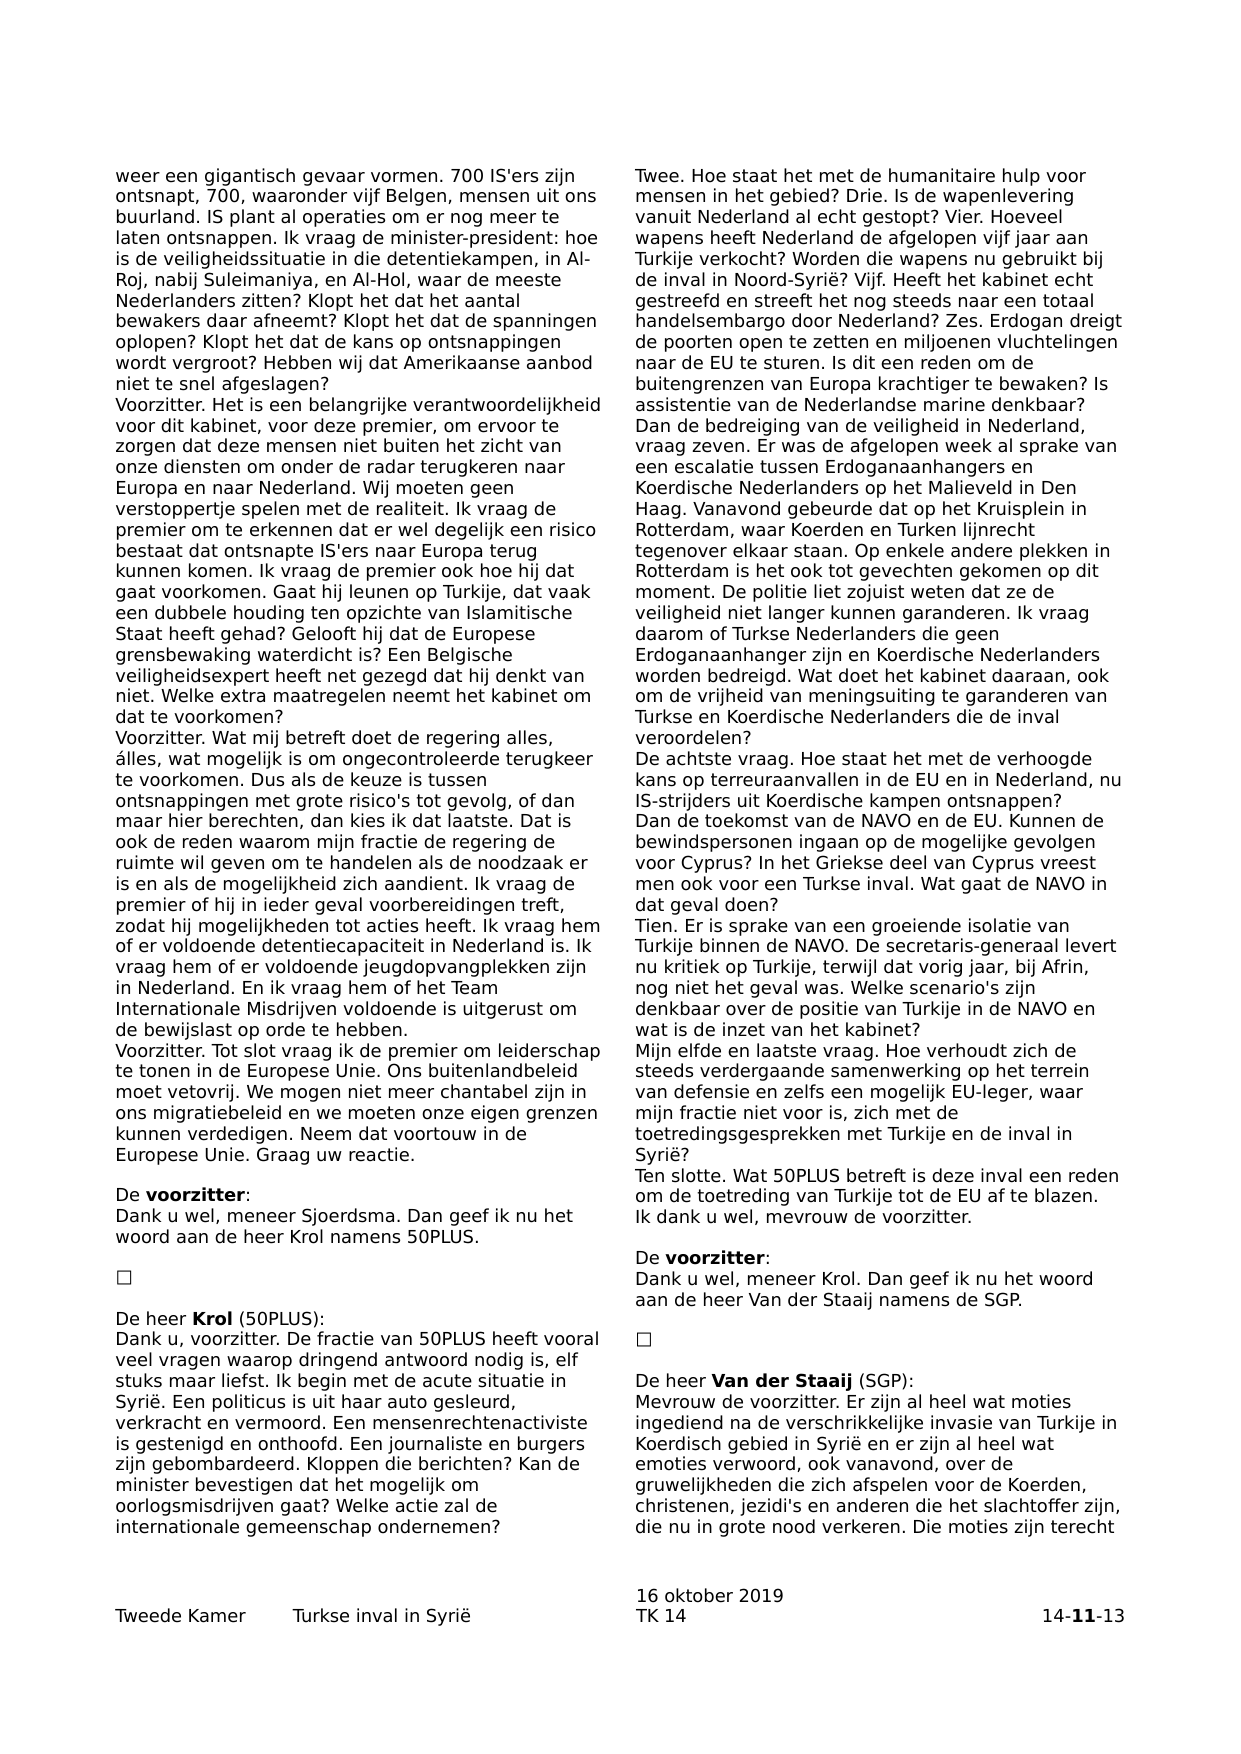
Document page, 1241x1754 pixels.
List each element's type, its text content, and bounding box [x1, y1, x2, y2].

text Tien. Er is sprake van een groeiende isolatie van Turkije binnen de NAVO. De secretaris-generaal levert nu kritiek op Turkije, terwijl dat vorig jaar, bij Afrin, nog niet het geval was. Welke scenario's zijn denkbaar over de positie van Turkije in de NAVO en wat is de inzet van het kabinet? [635, 915, 1125, 1040]
text De heer Van der Staaij (SGP): [635, 1371, 1125, 1392]
text Voorzitter. Het is een belangrijke verantwoordelijkheid voor dit kabinet, voor deze premier, om ervoor te zorgen dat deze mensen niet buiten het zicht van onze diensten om onder de radar terugkeren naar Europa en naar Nederland. Wij moeten geen verstoppertje spelen met de realiteit. Ik vraag de premier om te erkennen dat er wel degelijk een risico bestaat dat ontsnapte IS'ers naar Europa terug kunnen komen. Ik vraag de premier ook hoe hij dat gaat voorkomen. Gaat hij leunen op Turkije, dat vaak een dubbele houding ten opzichte van Islamitische Staat heeft gehad? Gelooft hij dat de Europese grensbewaking waterdicht is? Een Belgische veiligheidsexpert heeft net gezegd dat hij denkt van niet. Welke extra maatregelen neemt het kabinet om dat te voorkomen? [115, 394, 605, 728]
text Dank u, voorzitter. De fractie van 50PLUS heeft vooral veel vragen waarop dringend antwoord nodig is, elf stuks maar liefst. Ik begin met de acute situatie in Syrië. Een politicus is uit haar auto gesleurd, verkracht en vermoord. Een mensenrechtenactiviste is gestenigd en onthoofd. Een journaliste en burgers zijn gebombardeerd. Kloppen die berichten? Kan de minister bevestigen dat het mogelijk om oorlogsmisdrijven gaat? Welke actie zal de internationale gemeenschap ondernemen? [115, 1329, 605, 1537]
text De heer Krol (50PLUS): [115, 1308, 605, 1329]
text Dank u wel, meneer Krol. Dan geef ik nu het woord aan de heer Van der Staaij namens de SGP. [635, 1268, 1125, 1310]
text Mijn elfde en laatste vraag. Hoe verhoudt zich de steeds verdergaande samenwerking op het terrein van defensie en zelfs een mogelijk EU-leger, waar mijn fractie niet voor is, zich met de toetredingsgesprekken met Turkije en de inval in Syrië? [635, 1040, 1125, 1165]
text Dan de toekomst van de NAVO en de EU. Kunnen de bewindspersonen ingaan op de mogelijke gevolgen voor Cyprus? In het Griekse deel van Cyprus vreest men ook voor een Turkse inval. Wat gaat de NAVO in dat geval doen? [635, 811, 1125, 915]
text Dank u wel, meneer Sjoerdsma. Dan geef ik nu het woord aan de heer Krol namens 50PLUS. [115, 1206, 605, 1248]
text Ten slotte. Wat 50PLUS betreft is deze inval een reden om de toetreding van Turkije tot de EU af te blazen. [635, 1165, 1125, 1207]
text Voorzitter. Wat mij betreft doet de regering alles, álles, wat mogelijk is om ongecontroleerde terugkeer te voorkomen. Dus als de keuze is tussen ontsnappingen met grote risico's tot gevolg, of dan maar hier berechten, dan kies ik dat laatste. Dat is ook de reden waarom mijn fractie de regering de ruimte wil geven om te handelen als de noodzaak er is en als de mogelijkheid zich aandient. Ik vraag de premier of hij in ieder geval voorbereidingen treft, zodat hij mogelijkheden tot acties heeft. Ik vraag hem of er voldoende detentiecapaciteit in Nederland is. Ik vraag hem of er voldoende jeugdopvangplekken zijn in Nederland. En ik vraag hem of het Team Internationale Misdrijven voldoende is uitgerust om de bewijslast op orde te hebben. [115, 728, 605, 1040]
text Dan de bedreiging van de veiligheid in Nederland, vraag zeven. Er was de afgelopen week al sprake van een escalatie tussen Erdoganaanhangers en Koerdische Nederlanders op het Malieveld in Den Haag. Vanavond gebeurde dat op het Kruisplein in Rotterdam, waar Koerden en Turken lijnrecht tegenover elkaar staan. Op enkele andere plekken in Rotterdam is het ook tot gevechten gekomen op dit moment. De politie liet zojuist weten dat ze de veiligheid niet langer kunnen garanderen. Ik vraag daarom of Turkse Nederlanders die geen Erdoganaanhanger zijn en Koerdische Nederlanders worden bedreigd. Wat doet het kabinet daaraan, ook om de vrijheid van meningsuiting te garanderen van Turkse en Koerdische Nederlanders die de inval veroordelen? [635, 415, 1125, 749]
text Twee. Hoe staat het met de humanitaire hulp voor mensen in het gebied? Drie. Is de wapenlevering vanuit Nederland al echt gestopt? Vier. Hoeveel wapens heeft Nederland de afgelopen vijf jaar aan Turkije verkocht? Worden die wapens nu gebruikt bij de inval in Noord-Syrië? Vijf. Heeft het kabinet echt gestreefd en streeft het nog steeds naar een totaal handelsembargo door Nederland? Zes. Erdogan dreigt de poorten open te zetten en miljoenen vluchtelingen naar de EU te sturen. Is dit een reden om de buitengrenzen van Europa krachtiger te bewaken? Is assistentie van de Nederlandse marine denkbaar? [635, 165, 1125, 415]
text De achtste vraag. Hoe staat het met de verhoogde kans op terreuraanvallen in de EU en in Nederland, nu IS-strijders uit Koerdische kampen ontsnappen? [635, 749, 1125, 811]
text De voorzitter: [635, 1248, 1125, 1268]
text De voorzitter: [115, 1185, 605, 1206]
text weer een gigantisch gevaar vormen. 700 IS'ers zijn ontsnapt, 700, waaronder vijf Belgen, mensen uit ons buurland. IS plant al operaties om er nog meer te laten ontsnappen. Ik vraag de minister-president: hoe is de veiligheidssituatie in die detentiekampen, in Al-Roj, nabij Suleimaniya, en Al-Hol, waar de meeste Nederlanders zitten? Klopt het dat het aantal bewakers daar afneemt? Klopt het dat de spanningen oplopen? Klopt het dat de kans op ontsnappingen wordt vergroot? Hebben wij dat Amerikaanse aanbod niet te snel afgeslagen? [115, 165, 605, 394]
text Ik dank u wel, mevrouw de voorzitter. [635, 1207, 1125, 1228]
text Mevrouw de voorzitter. Er zijn al heel wat moties ingediend na de verschrikkelijke invasie van Turkije in Koerdisch gebied in Syrië en er zijn al heel wat emoties verwoord, ook vanavond, over de gruwelijkheden die zich afspelen voor de Koerden, christenen, jezidi's en anderen die het slachtoffer zijn, die nu in grote nood verkeren. Die moties zijn terecht [635, 1392, 1125, 1537]
text ⬜ [115, 1268, 605, 1288]
text Voorzitter. Tot slot vraag ik de premier om leiderschap te tonen in de Europese Unie. Ons buitenlandbeleid moet vetovrij. We mogen niet meer chantabel zijn in ons migratiebeleid en we moeten onze eigen grenzen kunnen verdedigen. Neem dat voortouw in de Europese Unie. Graag uw reactie. [115, 1040, 605, 1165]
text ⬜ [635, 1330, 1125, 1351]
